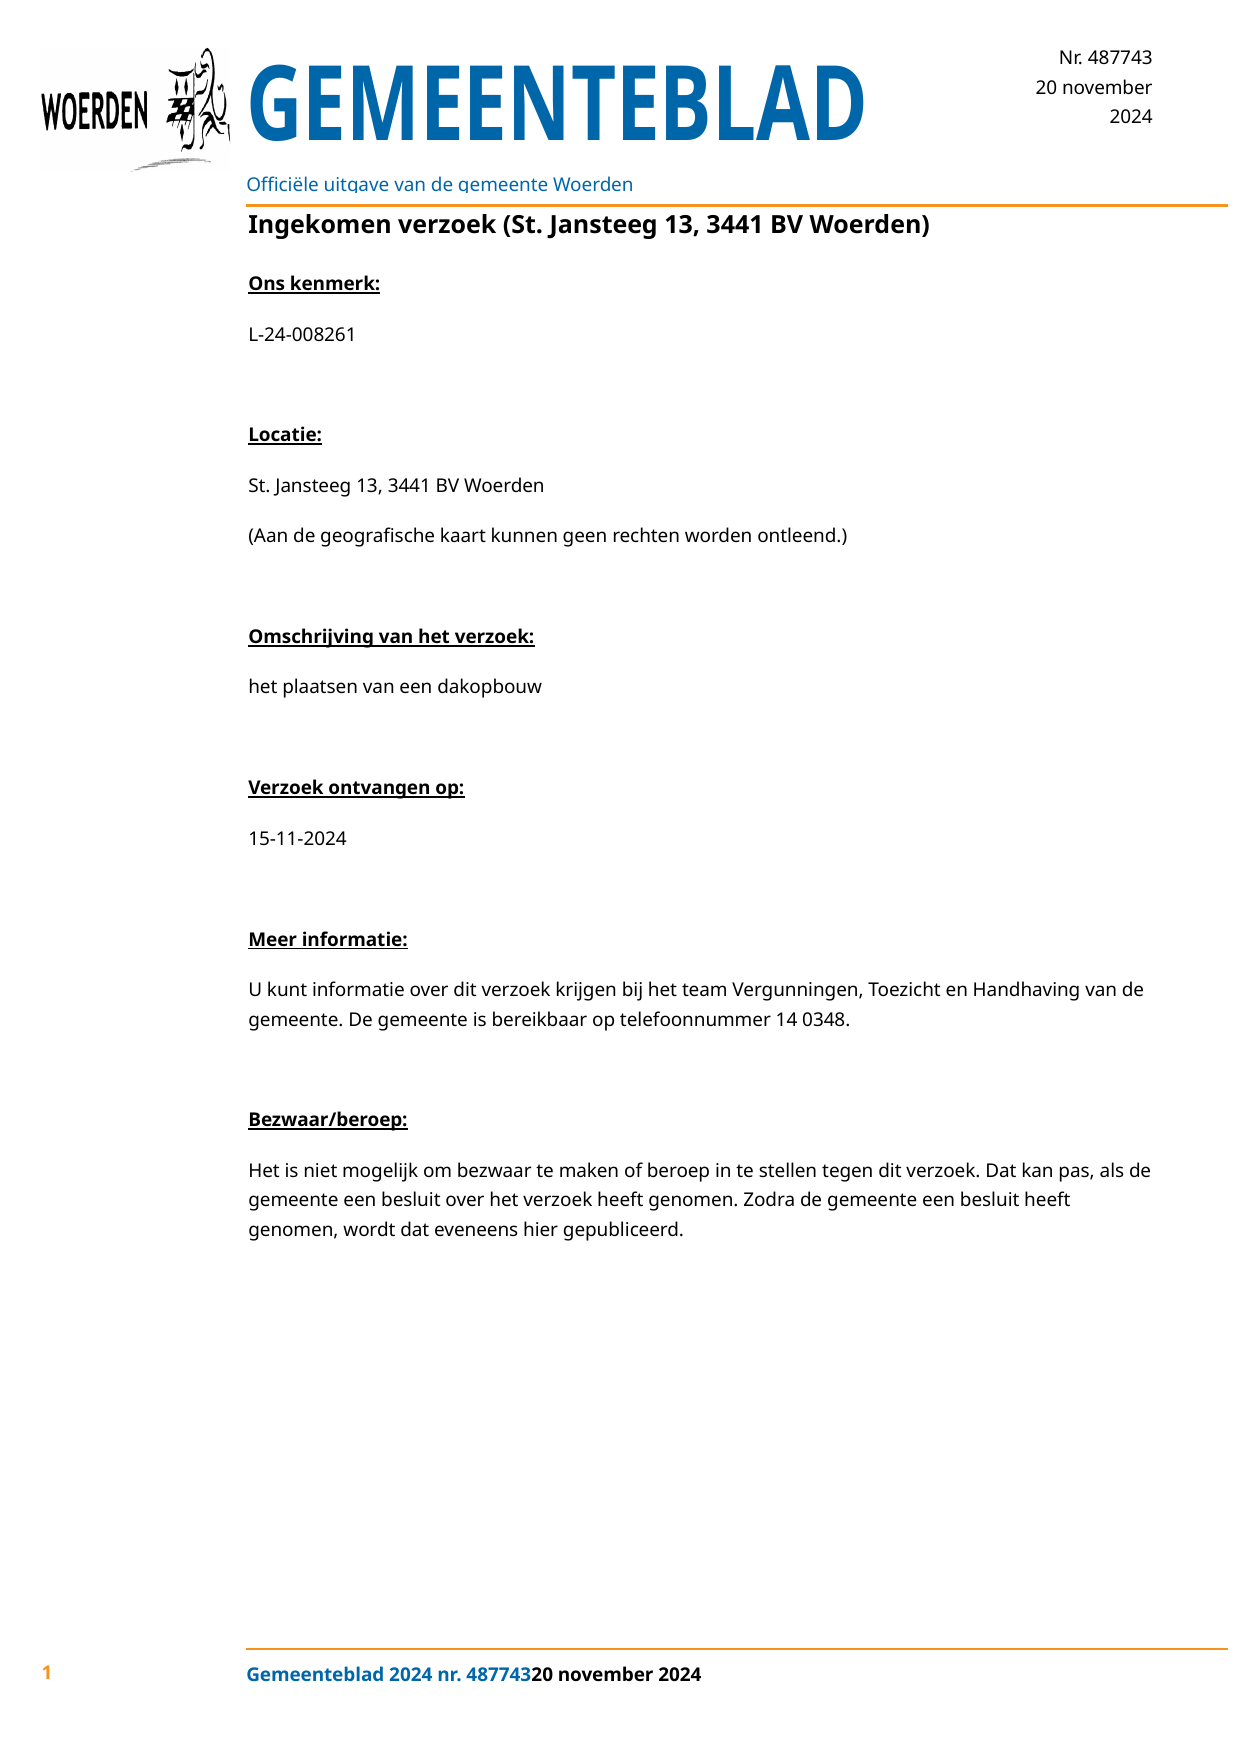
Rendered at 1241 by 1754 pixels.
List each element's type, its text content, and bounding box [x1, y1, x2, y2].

text Locatie: [248, 422, 1152, 447]
text Het is niet mogelijk om bezwaar te maken of beroep in te stellen tegen dit verzoek. Dat kan pas, als de gemeente een besluit over het verzoek heeft genomen. Zodra de gemeente een besluit heeft genomen, wordt dat eveneens hier gepubliceerd. [248, 1157, 1152, 1242]
text het plaatsen van een dakopbouw [248, 674, 1152, 699]
text Meer informatie: [248, 926, 1152, 951]
text Ingekomen verzoek (St. Jansteeg 13, 3441 BV Woerden) [248, 207, 1152, 241]
text Bezwaar/beroep: [248, 1107, 1152, 1132]
text U kunt informatie over dit verzoek krijgen bij het team Vergunningen, Toezicht en Handhaving van de gemeente. De gemeente is bereikbaar op telefoonnummer 14 0348. [248, 976, 1152, 1031]
text Ons kenmerk: [248, 270, 1152, 296]
picture [41, 47, 231, 172]
text L-24-008261 [248, 321, 1152, 346]
text 15-11-2024 [248, 825, 1152, 851]
text Omschrijving van het verzoek: [248, 623, 1152, 649]
text Verzoek ontvangen op: [248, 774, 1152, 800]
text (Aan de geografische kaart kunnen geen rechten worden ontleend.) [248, 522, 1152, 548]
text St. Jansteeg 13, 3441 BV Woerden [248, 472, 1152, 498]
